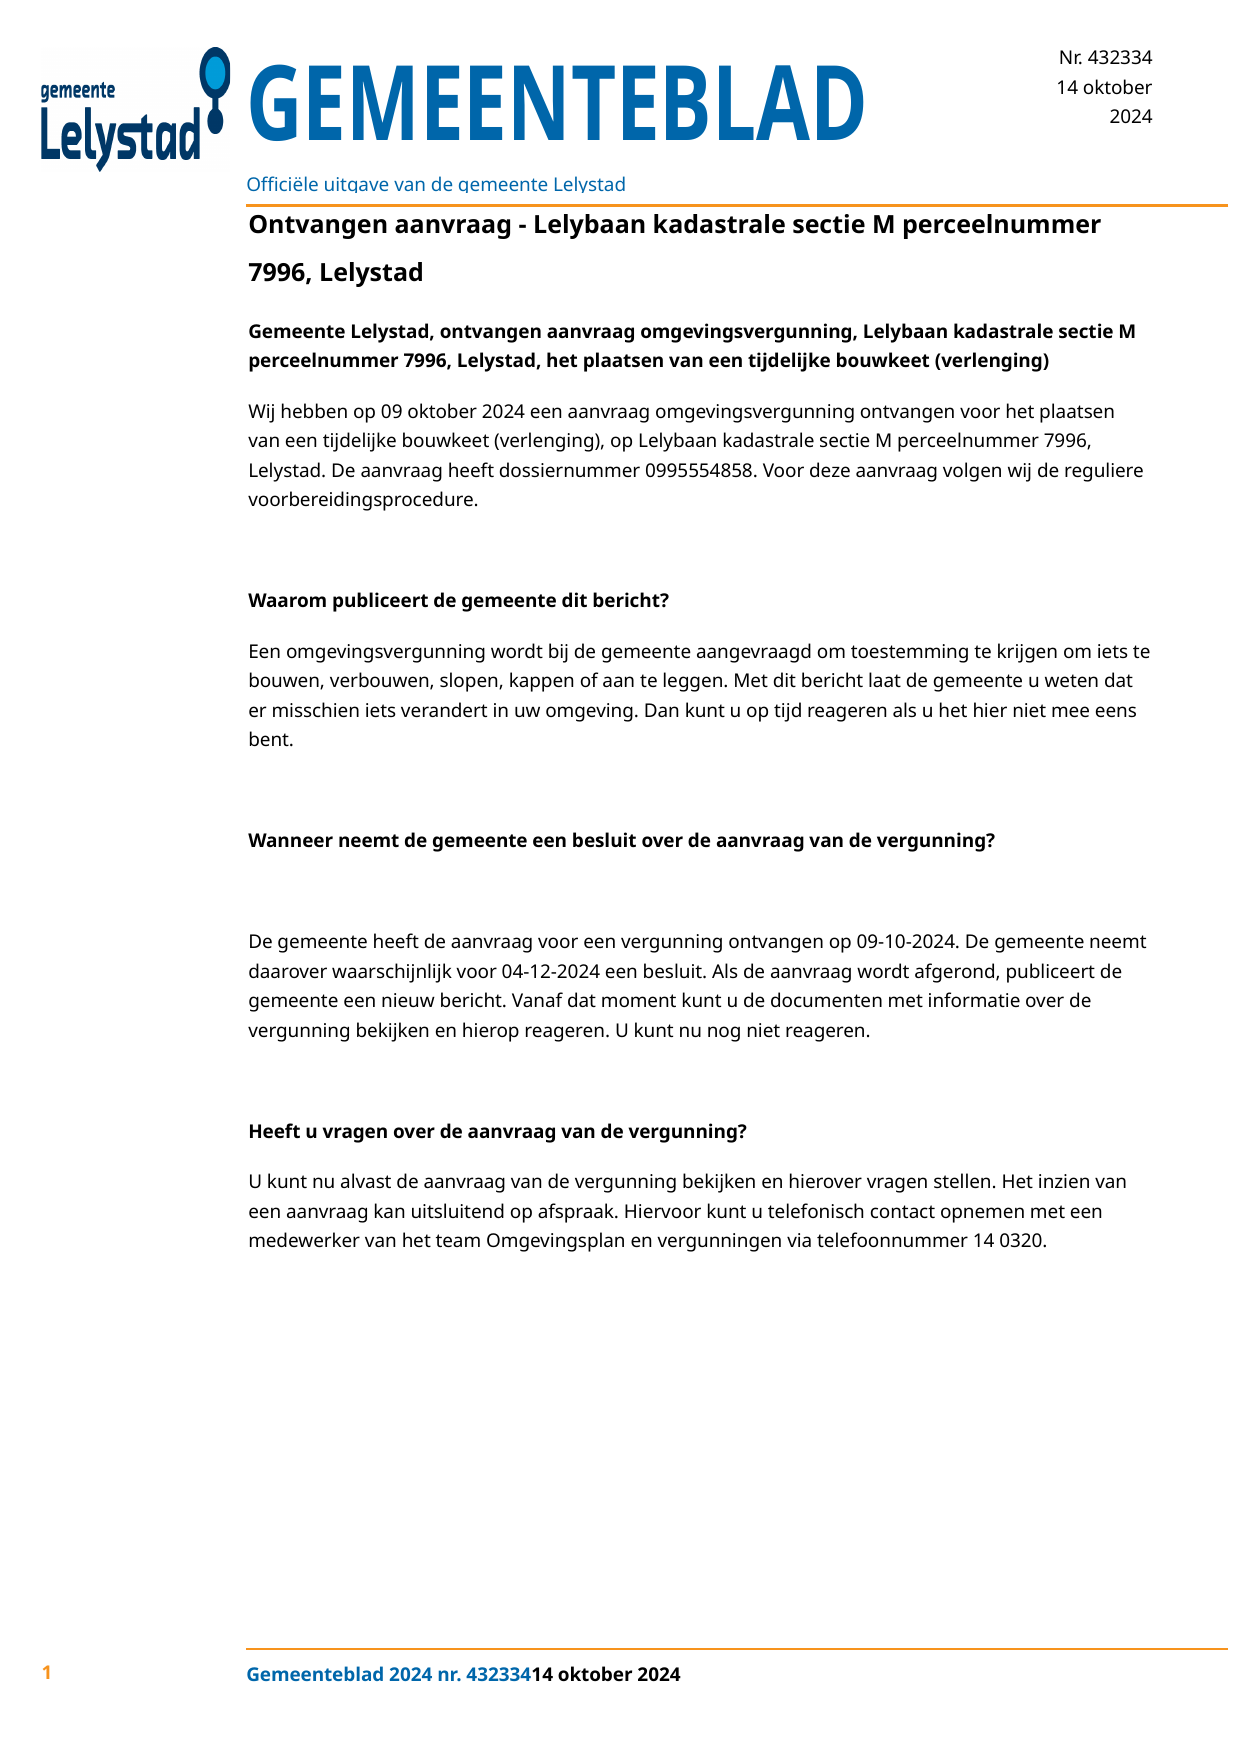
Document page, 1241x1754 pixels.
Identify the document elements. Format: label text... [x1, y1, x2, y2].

text Ontvangen aanvraag - Lelybaan kadastrale sectie M perceelnummer 7996, Lelystad [248, 207, 1152, 288]
text Wanneer neemt de gemeente een besluit over de aanvraag van de vergunning? [248, 827, 1152, 853]
picture [41, 47, 231, 172]
text Gemeente Lelystad, ontvangen aanvraag omgevingsvergunning, Lelybaan kadastrale sectie M perceelnummer 7996, Lelystad, het plaatsen van een tijdelijke bouwkeet (verlenging) [248, 318, 1152, 373]
text De gemeente heeft de aanvraag voor een vergunning ontvangen op 09-10-2024. De gemeente neemt daarover waarschijnlijk voor 04-12-2024 een besluit. Als de aanvraag wordt afgerond, publiceert de gemeente een nieuw bericht. Vanaf dat moment kunt u de documenten met informatie over de vergunning bekijken en hierop reageren. U kunt nu nog niet reageren. [248, 928, 1152, 1043]
text Waarom publiceert de gemeente dit bericht? [248, 587, 1152, 613]
text Wij hebben op 09 oktober 2024 een aanvraag omgevingsvergunning ontvangen voor het plaatsen van een tijdelijke bouwkeet (verlenging), op Lelybaan kadastrale sectie M perceelnummer 7996, Lelystad. De aanvraag heeft dossiernummer 0995554858. Voor deze aanvraag volgen wij de reguliere voorbereidingsprocedure. [248, 398, 1152, 512]
text Heeft u vragen over de aanvraag van de vergunning? [248, 1118, 1152, 1144]
text U kunt nu alvast de aanvraag van de vergunning bekijken en hierover vragen stellen. Het inzien van een aanvraag kan uitsluitend op afspraak. Hiervoor kunt u telefonisch contact opnemen met een medewerker van het team Omgevingsplan en vergunningen via telefoonnummer 14 0320. [248, 1168, 1152, 1253]
text Een omgevingsvergunning wordt bij de gemeente aangevraagd om toestemming te krijgen om iets te bouwen, verbouwen, slopen, kappen of aan te leggen. Met dit bericht laat de gemeente u weten dat er misschien iets verandert in uw omgeving. Dan kunt u op tijd reageren als u het hier niet mee eens bent. [248, 638, 1152, 752]
